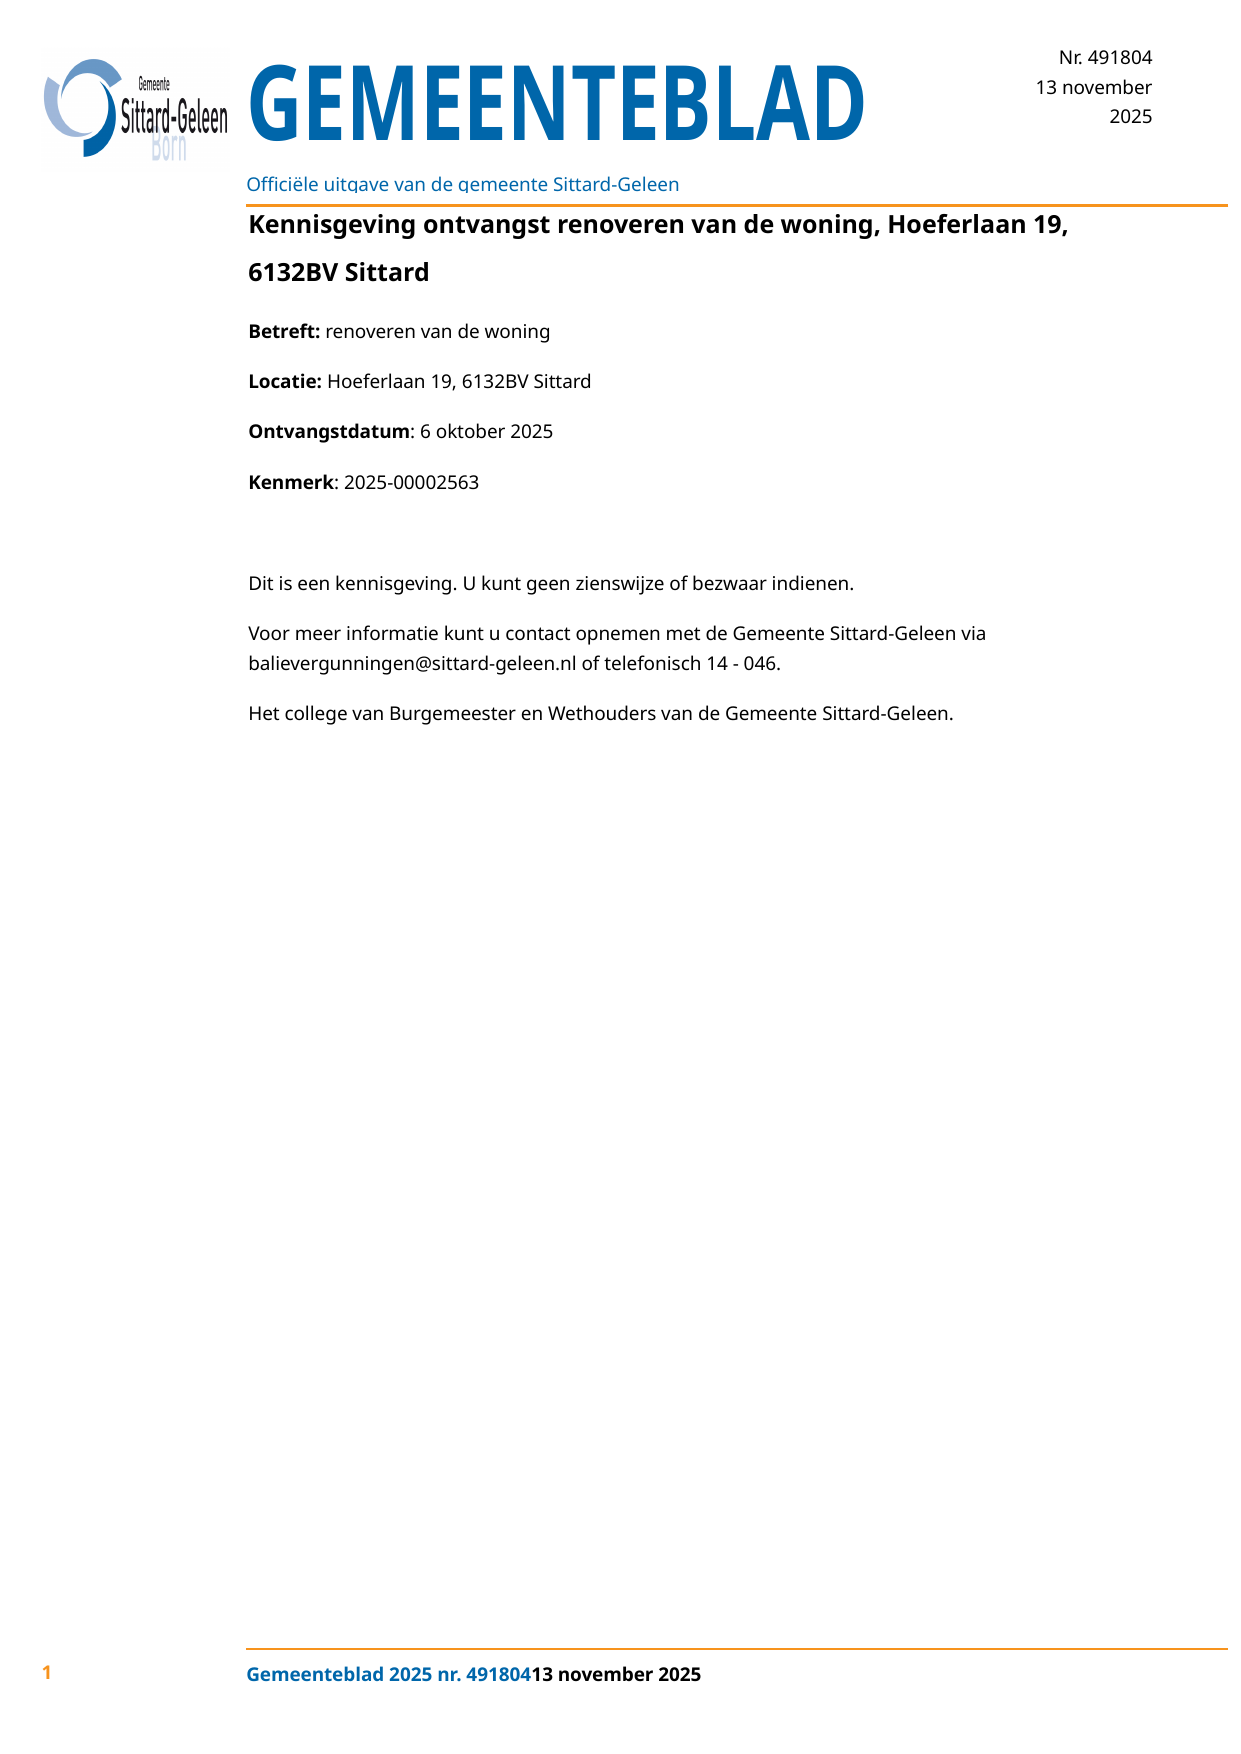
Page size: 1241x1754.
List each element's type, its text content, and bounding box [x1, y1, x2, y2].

text Het college van Burgemeester en Wethouders van de Gemeente Sittard-Geleen. [248, 700, 1152, 726]
text Kenmerk: 2025-00002563 [248, 469, 1152, 495]
text Ontvangstdatum: 6 oktober 2025 [248, 419, 1152, 444]
picture [41, 47, 231, 172]
text Voor meer informatie kunt u contact opnemen met de Gemeente Sittard-Geleen via balievergunningen@sittard-geleen.nl of telefonisch 14 - 046. [248, 620, 1152, 676]
text Dit is een kennisgeving. U kunt geen zienswijze of bezwaar indienen. [248, 570, 1152, 596]
text Kennisgeving ontvangst renoveren van de woning, Hoeferlaan 19, 6132BV Sittard [248, 207, 1152, 288]
text Betreft: renoveren van de woning [248, 318, 1152, 344]
text Locatie: Hoeferlaan 19, 6132BV Sittard [248, 368, 1152, 394]
